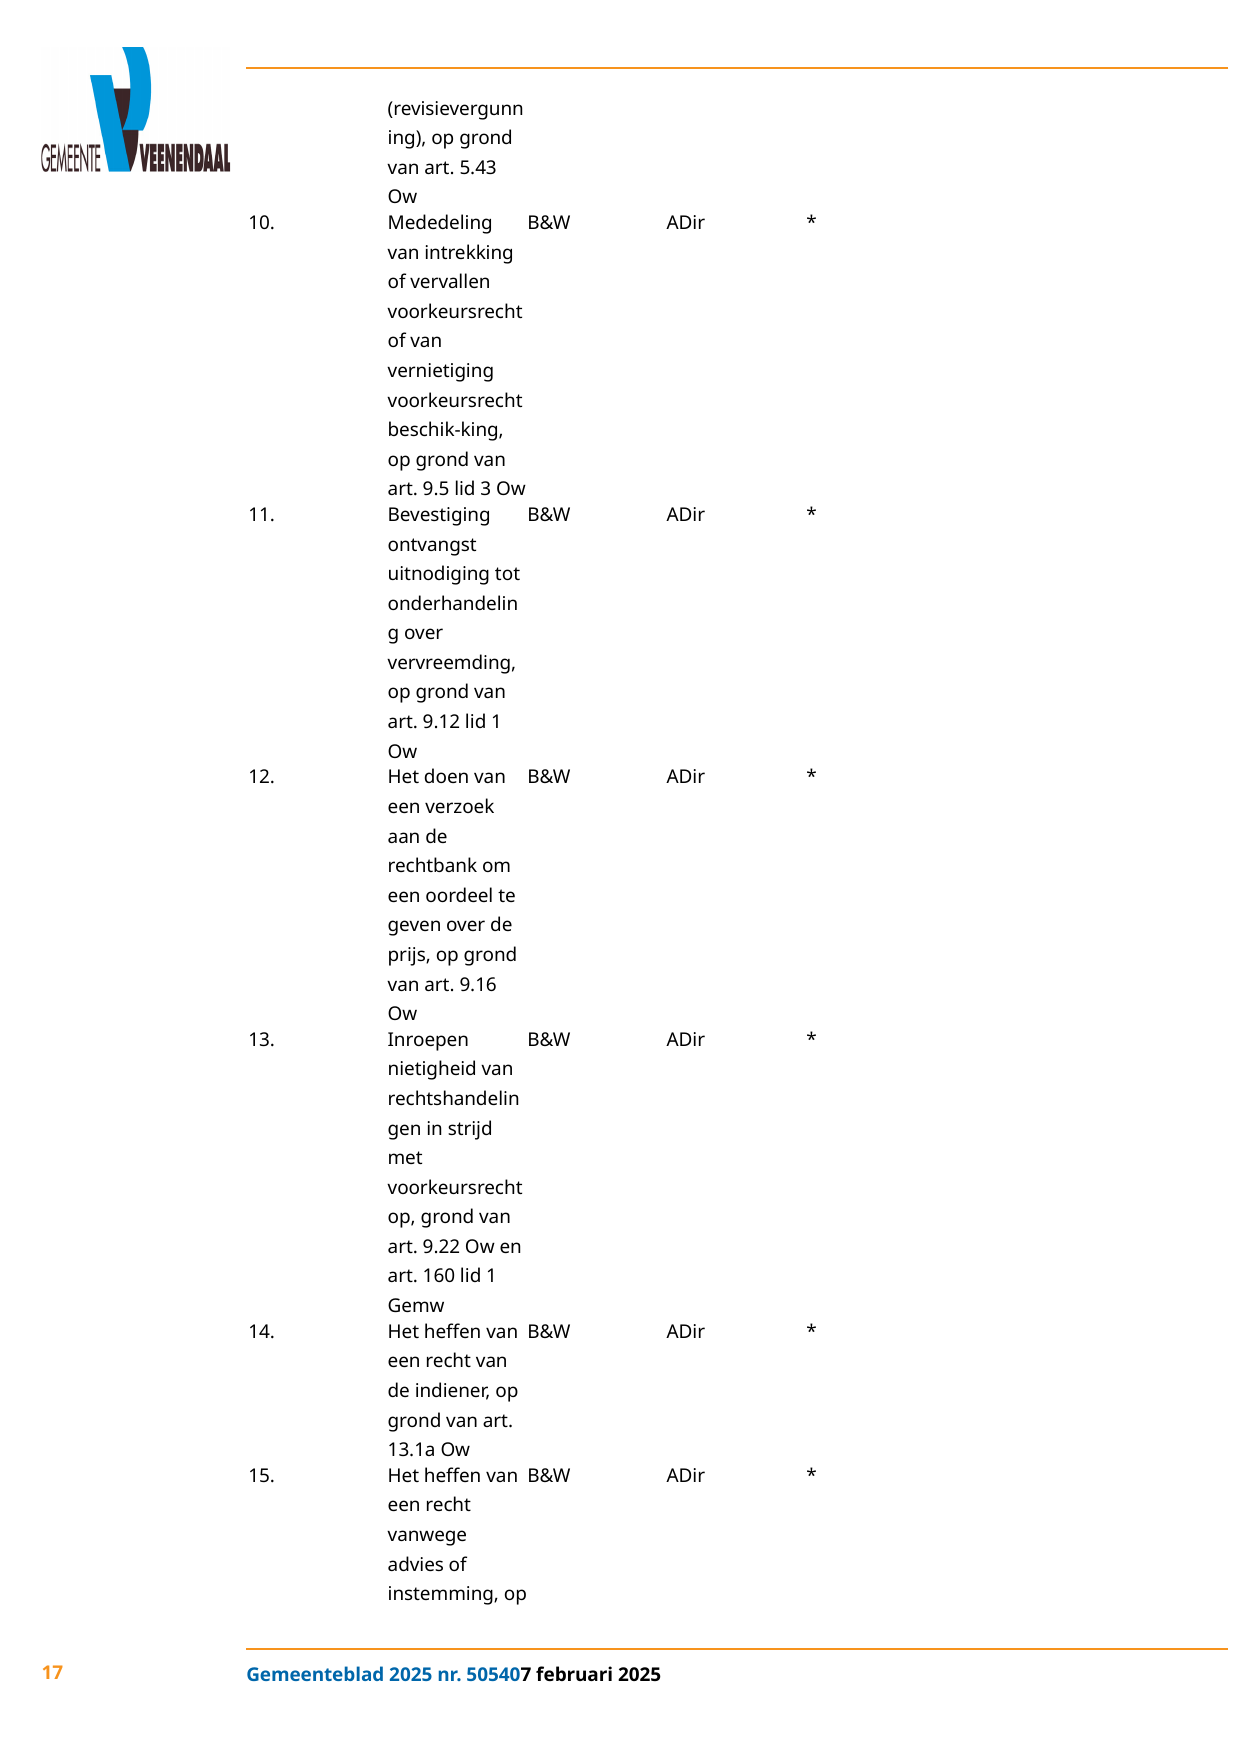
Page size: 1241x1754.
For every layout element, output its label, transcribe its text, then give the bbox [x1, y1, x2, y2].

table_cell B&W [527, 764, 666, 1026]
table_cell Het heffen van een recht vanwege advies of instemming, op [388, 1462, 527, 1606]
table_cell [945, 501, 1152, 764]
table_cell [248, 209, 387, 501]
table_cell * [806, 1318, 945, 1462]
table_cell Het doen van een verzoek aan de rechtbank om een oordeel te geven over de prijs, op grond van art. 9.16 Ow [388, 764, 527, 1026]
table_cell [248, 1026, 387, 1318]
table_cell * [806, 209, 945, 501]
table_cell B&W [527, 501, 666, 764]
table_cell ADir [666, 764, 806, 1026]
table_cell * [806, 764, 945, 1026]
table_cell [945, 209, 1152, 501]
table_cell [806, 95, 945, 209]
table_cell [666, 95, 806, 209]
table_cell [248, 1318, 387, 1462]
table_cell B&W [527, 1026, 666, 1318]
table_cell [945, 1318, 1152, 1462]
table_cell [945, 1026, 1152, 1318]
table_cell [248, 501, 387, 764]
table_cell ADir [666, 209, 806, 501]
table_cell [248, 764, 387, 1026]
table_cell Inroepen nietigheid van rechtshandelingen in strijd met voorkeursrecht op, grond van art. 9.22 Ow en art. 160 lid 1 Gemw [388, 1026, 527, 1318]
table_cell Mededeling van intrekking of vervallen voorkeursrecht of van vernietiging voorkeursrechtbeschik-king, op grond van art. 9.5 lid 3 Ow [388, 209, 527, 501]
table_cell B&W [527, 1318, 666, 1462]
table_cell [248, 1462, 387, 1606]
table_cell * [806, 1462, 945, 1606]
table_cell (revisievergunning), op grond van art. 5.43 Ow [388, 95, 527, 209]
table_cell * [806, 501, 945, 764]
table_cell B&W [527, 1462, 666, 1606]
table_cell [527, 95, 666, 209]
table_cell ADir [666, 1462, 806, 1606]
table_cell ADir [666, 1318, 806, 1462]
table_cell [248, 95, 387, 209]
table_cell * [806, 1026, 945, 1318]
picture [41, 47, 130, 172]
table_cell [945, 764, 1152, 1026]
picture [123, 47, 231, 172]
table_cell [945, 95, 1152, 209]
table_cell B&W [527, 209, 666, 501]
table_cell Bevestiging ontvangst uitnodiging tot onderhandeling over vervreemding, op grond van art. 9.12 lid 1 Ow [388, 501, 527, 764]
table_cell [945, 1462, 1152, 1606]
table_cell Het heffen van een recht van de indiener, op grond van art. 13.1a Ow [388, 1318, 527, 1462]
table_cell ADir [666, 501, 806, 764]
table_cell ADir [666, 1026, 806, 1318]
